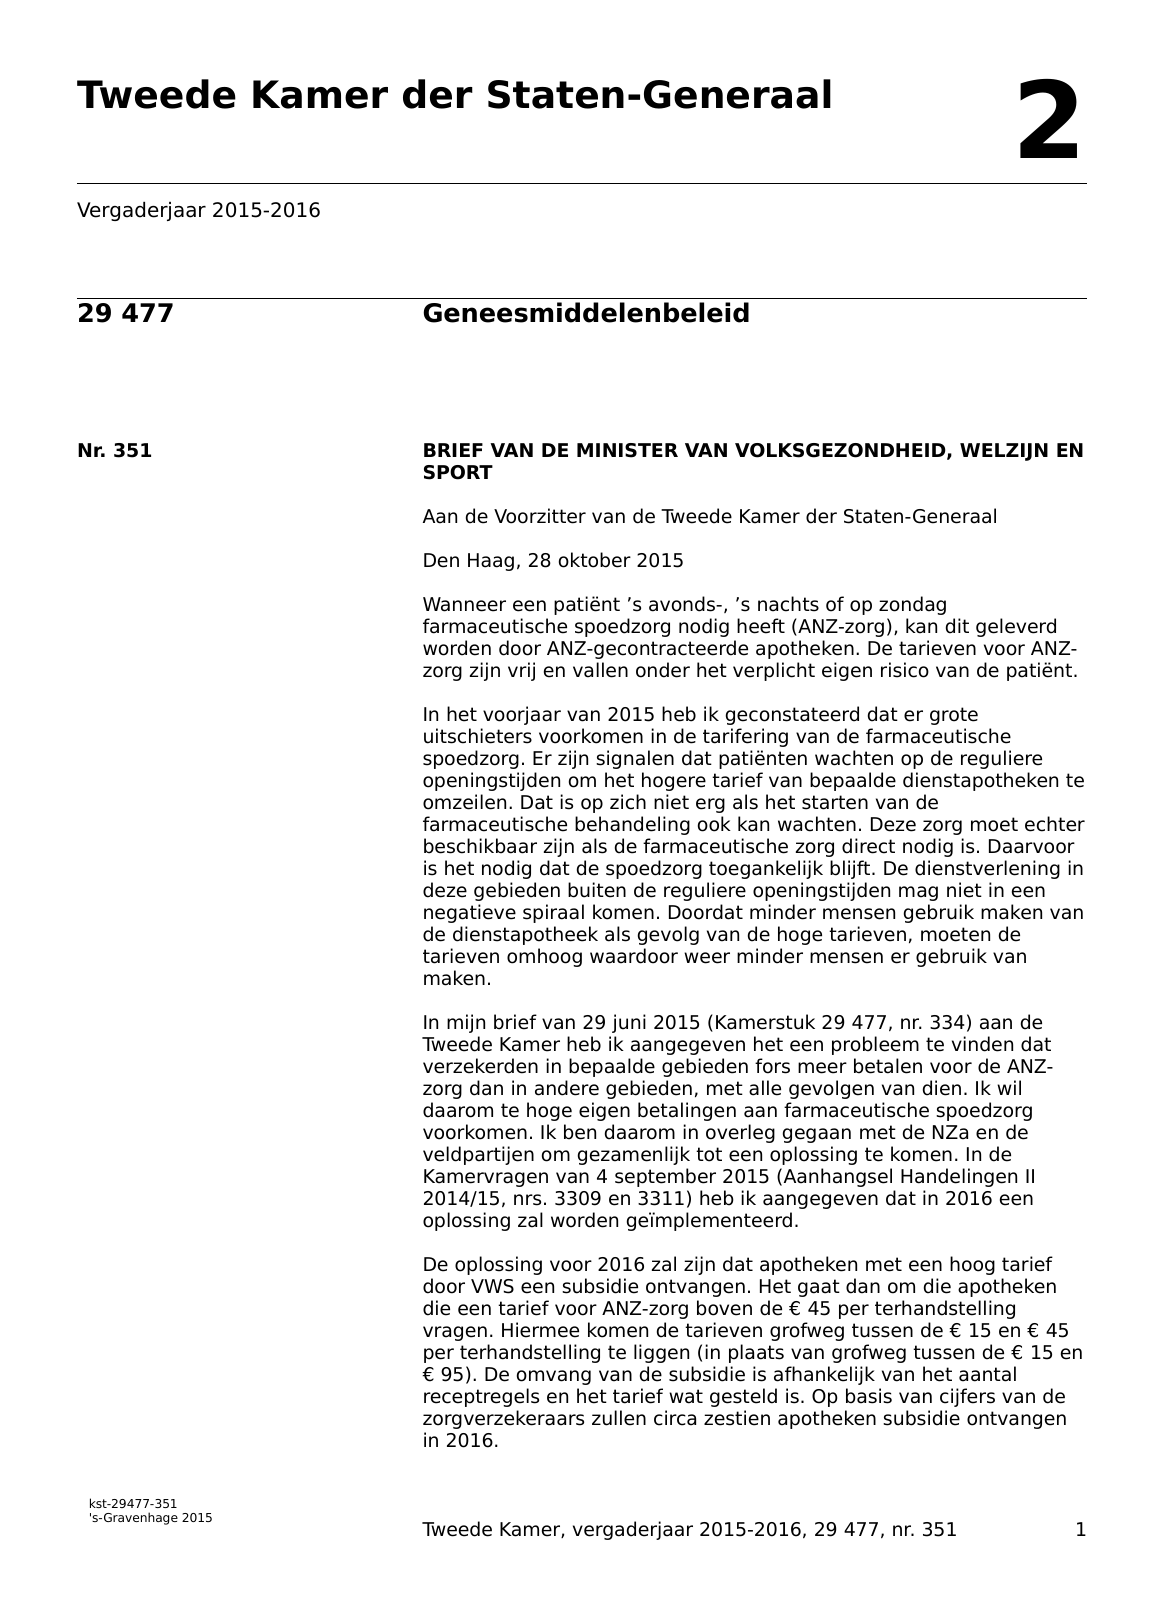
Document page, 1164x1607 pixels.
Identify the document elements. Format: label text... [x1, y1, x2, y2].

text kst-29477-351 [88, 1497, 323, 1511]
table_cell Vergaderjaar 2015-2016 [77, 184, 1087, 298]
text 's-Gravenhage 2015 [88, 1511, 323, 1525]
table_header Tweede Kamer der Staten-Generaal [77, 59, 886, 183]
text In mijn brief van 29 juni 2015 (Kamerstuk 29 477, nr. 334) aan de Tweede Kamer heb ik aangegeven het een probleem te vinden dat verzekerden in bepaalde gebieden fors meer betalen voor de ANZ-zorg dan in andere gebieden, met alle gevolgen van dien. Ik wil daarom te hoge eigen betalingen aan farmaceutische spoedzorg voorkomen. Ik ben daarom in overleg gegaan met de NZa en de veldpartijen om gezamenlijk tot een oplossing te komen. In de Kamervragen van 4 september 2015 (Aanhangsel Handelingen II 2014/15, nrs. 3309 en 3311) heb ik aangegeven dat in 2016 een oplossing zal worden geïmplementeerd. [422, 1012, 1087, 1232]
subtitle Nr. 351 BRIEF VAN DE MINISTER VAN VOLKSGEZONDHEID, WELZIJN EN SPORT [77, 440, 1087, 484]
text Wanneer een patiënt ’s avonds-, ’s nachts of op zondag farmaceutische spoedzorg nodig heeft (ANZ-zorg), kan dit geleverd worden door ANZ-gecontracteerde apotheken. De tarieven voor ANZ-zorg zijn vrij en vallen onder het verplicht eigen risico van de patiënt. [422, 594, 1087, 682]
subtitle 29 477 Geneesmiddelenbeleid [77, 299, 1087, 329]
text In het voorjaar van 2015 heb ik geconstateerd dat er grote uitschieters voorkomen in de tarifering van de farmaceutische spoedzorg. Er zijn signalen dat patiënten wachten op de reguliere openingstijden om het hogere tarief van bepaalde dienstapotheken te omzeilen. Dat is op zich niet erg als het starten van de farmaceutische behandeling ook kan wachten. Deze zorg moet echter beschikbaar zijn als de farmaceutische zorg direct nodig is. Daarvoor is het nodig dat de spoedzorg toegankelijk blijft. De dienstverlening in deze gebieden buiten de reguliere openingstijden mag niet in een negatieve spiraal komen. Doordat minder mensen gebruik maken van de dienstapotheek als gevolg van de hoge tarieven, moeten de tarieven omhoog waardoor weer minder mensen er gebruik van maken. [422, 704, 1087, 990]
text Den Haag, 28 oktober 2015 [422, 550, 1087, 572]
text De oplossing voor 2016 zal zijn dat apotheken met een hoog tarief door VWS een subsidie ontvangen. Het gaat dan om die apotheken die een tarief voor ANZ-zorg boven de € 45 per terhandstelling vragen. Hiermee komen de tarieven grofweg tussen de € 15 en € 45 per terhandstelling te liggen (in plaats van grofweg tussen de € 15 en € 95). De omvang van de subsidie is afhankelijk van het aantal receptregels en het tarief wat gesteld is. Op basis van cijfers van de zorgverzekeraars zullen circa zestien apotheken subsidie ontvangen in 2016. [422, 1254, 1087, 1452]
text Aan de Voorzitter van de Tweede Kamer der Staten-Generaal [422, 506, 1087, 528]
table_header 2 [886, 59, 1087, 183]
